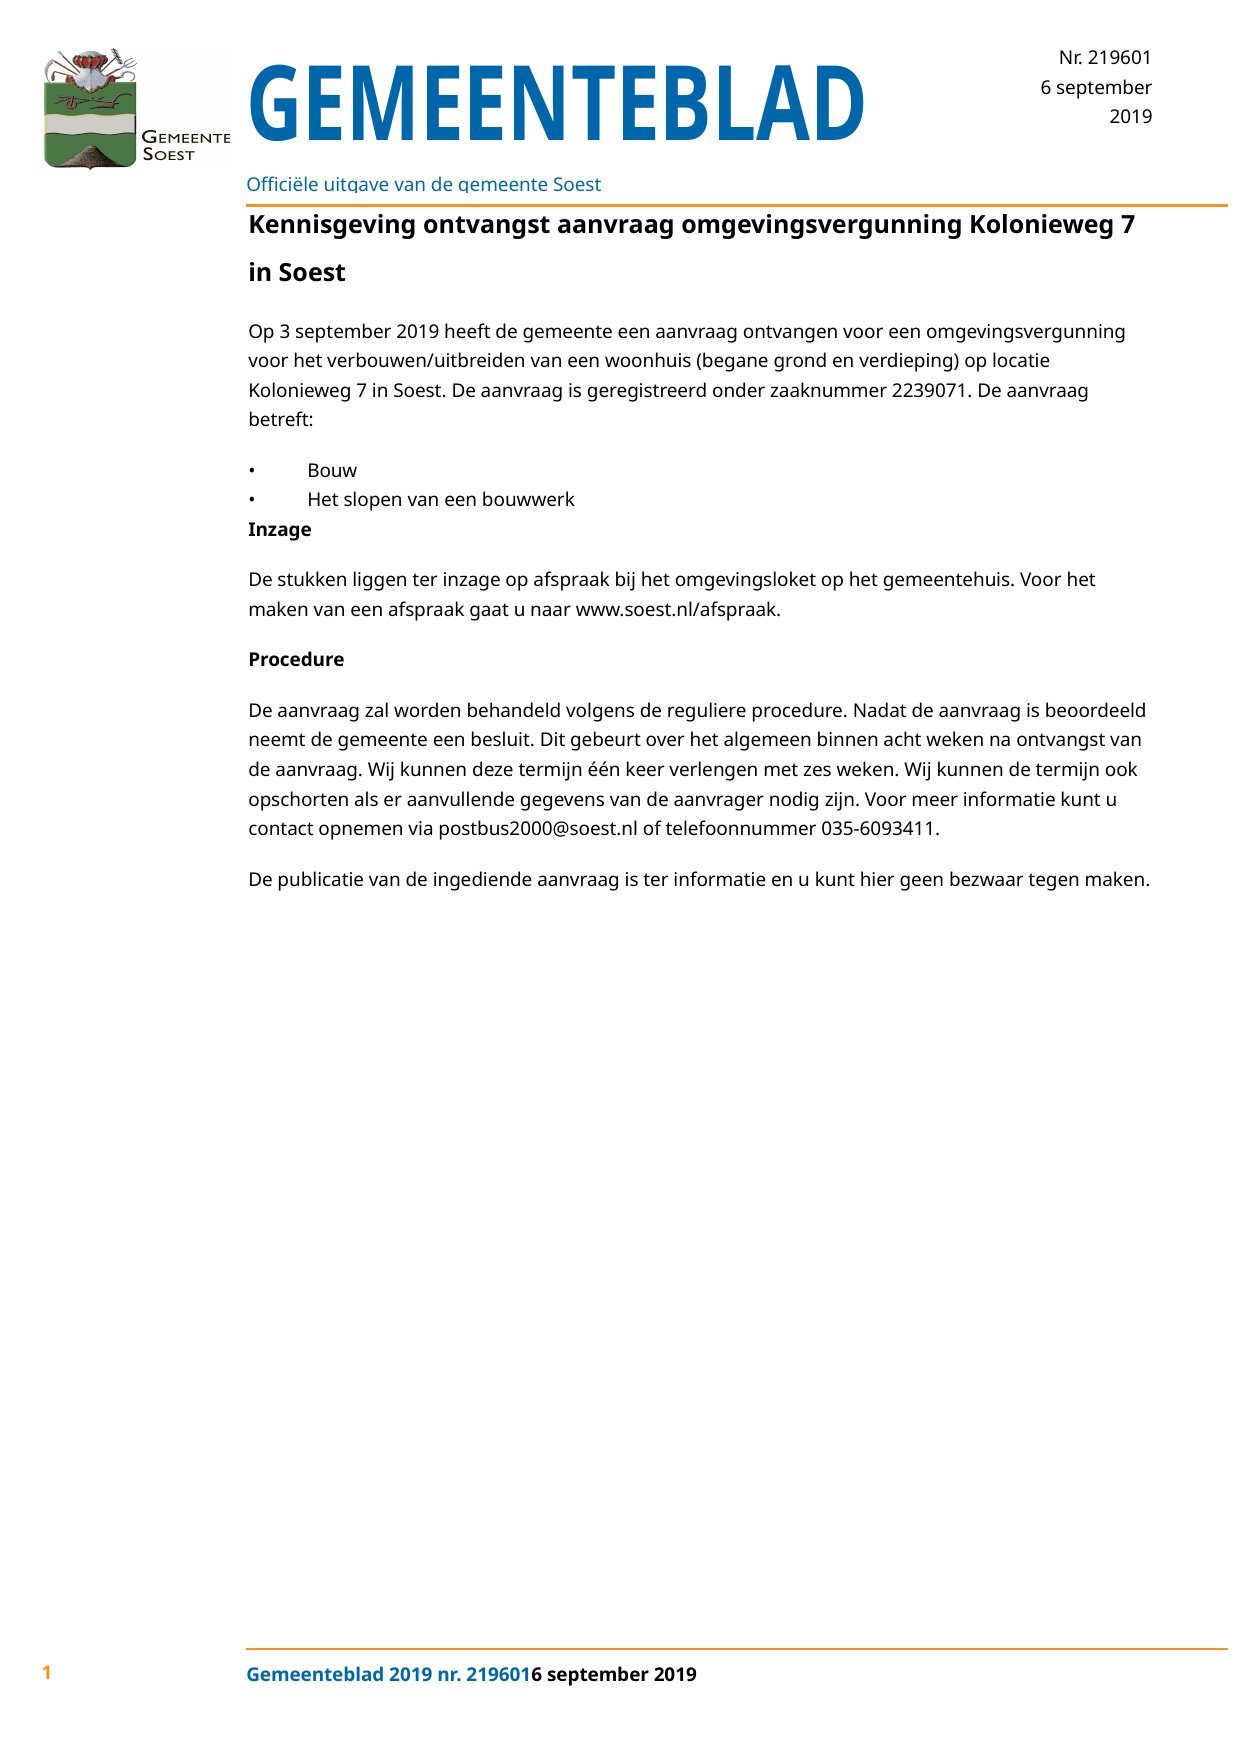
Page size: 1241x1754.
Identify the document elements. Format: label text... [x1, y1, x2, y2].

list Bouw [248, 457, 1152, 483]
text De stukken liggen ter inzage op afspraak bij het omgevingsloket op het gemeentehuis. Voor het maken van een afspraak gaat u naar www.soest.nl/afspraak. [248, 567, 1152, 622]
picture [41, 47, 231, 172]
text Procedure [248, 647, 1152, 672]
text Kennisgeving ontvangst aanvraag omgevingsvergunning Kolonieweg 7 in Soest [248, 207, 1152, 288]
text Inzage [248, 516, 1152, 542]
text De publicatie van de ingediende aanvraag is ter informatie en u kunt hier geen bezwaar tegen maken. [248, 866, 1152, 892]
list Het slopen van een bouwwerk [248, 487, 1152, 512]
text Op 3 september 2019 heeft de gemeente een aanvraag ontvangen voor een omgevingsvergunning voor het verbouwen/uitbreiden van een woonhuis (begane grond en verdieping) op locatie Kolonieweg 7 in Soest. De aanvraag is geregistreerd onder zaaknummer 2239071. De aanvraag betreft: [248, 318, 1152, 432]
text De aanvraag zal worden behandeld volgens de reguliere procedure. Nadat de aanvraag is beoordeeld neemt de gemeente een besluit. Dit gebeurt over het algemeen binnen acht weken na ontvangst van de aanvraag. Wij kunnen deze termijn één keer verlengen met zes weken. Wij kunnen de termijn ook opschorten als er aanvullende gegevens van de aanvrager nodig zijn. Voor meer informatie kunt u contact opnemen via postbus2000@soest.nl of telefoonnummer 035-6093411. [248, 697, 1152, 841]
